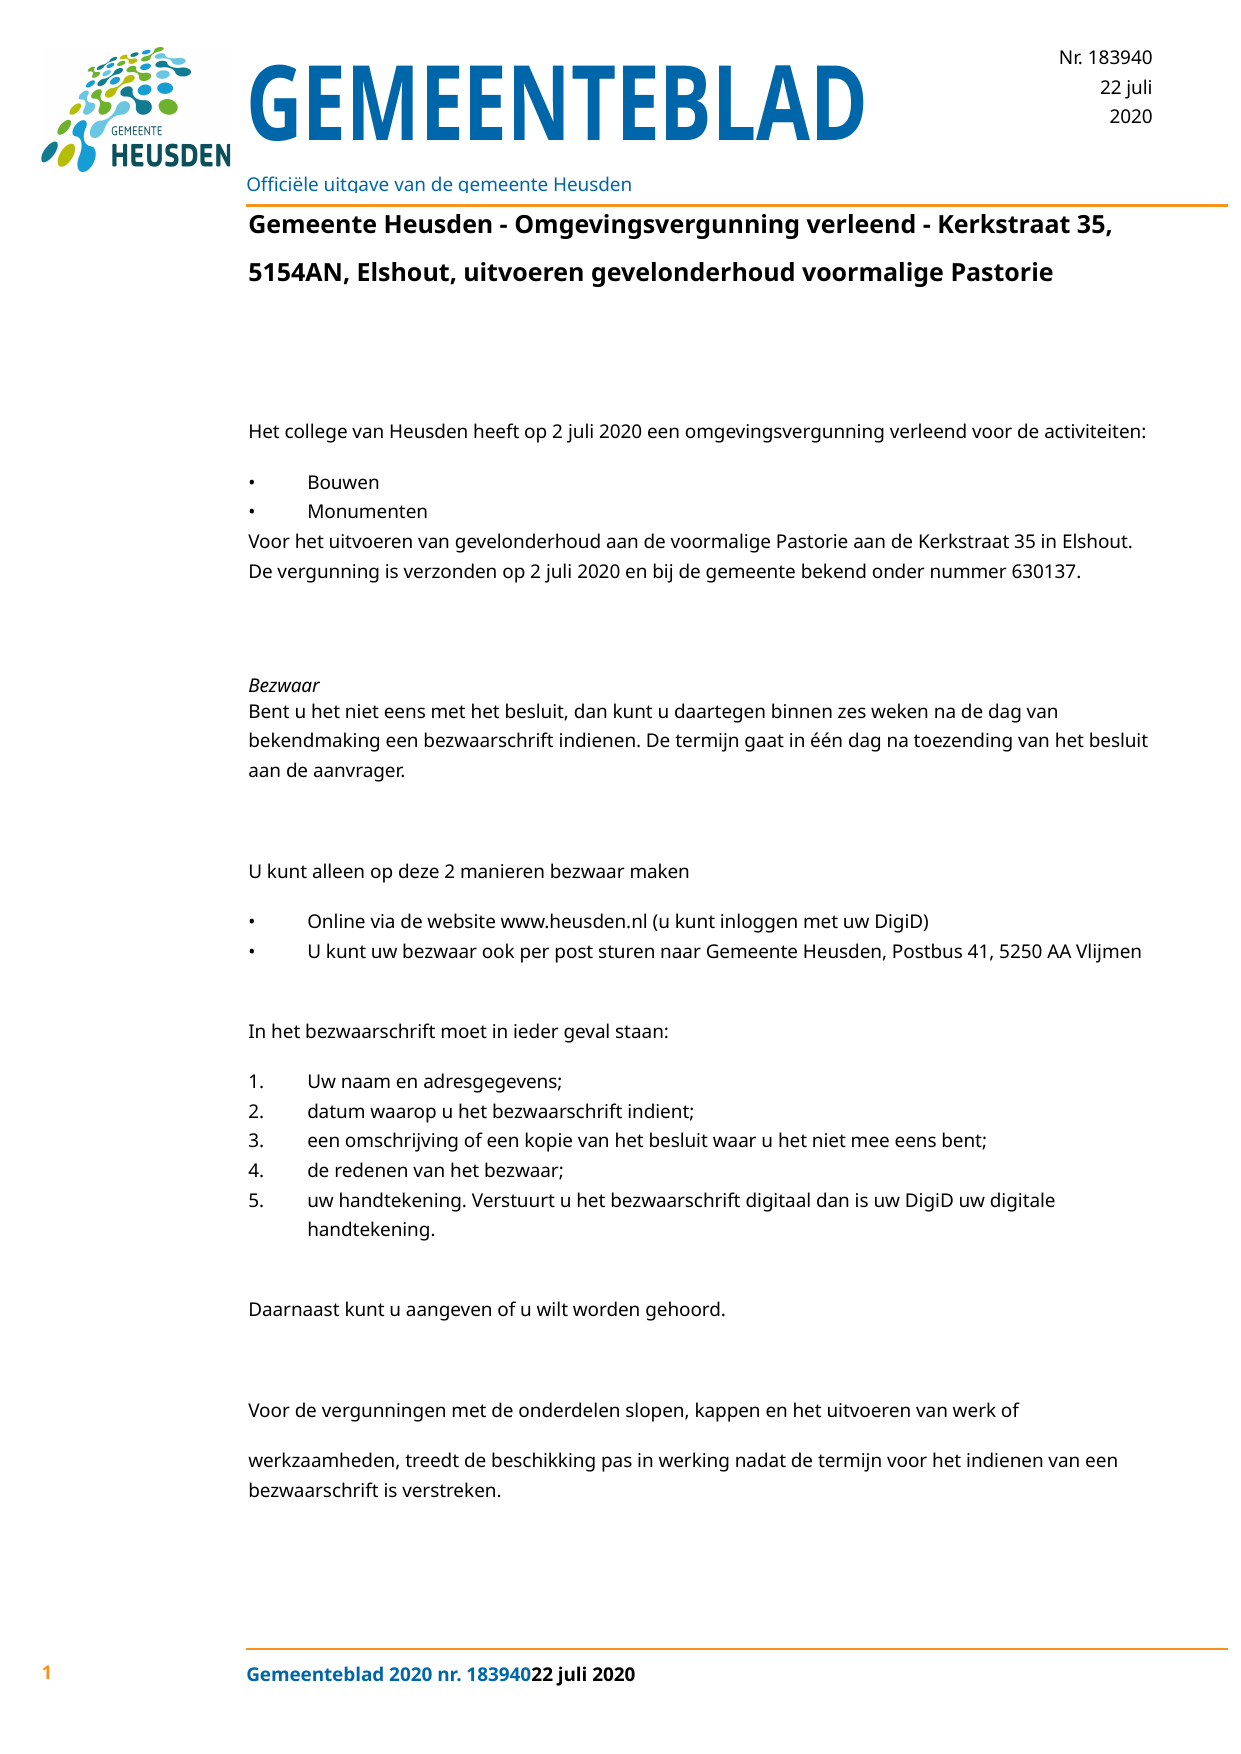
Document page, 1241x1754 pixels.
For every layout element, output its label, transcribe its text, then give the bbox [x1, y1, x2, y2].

text werkzaamheden, treedt de beschikking pas in werking nadat de termijn voor het indienen van een bezwaarschrift is verstreken. [248, 1448, 1152, 1503]
picture [41, 47, 231, 172]
text Bezwaar [248, 672, 1152, 698]
list Online via de website www.heusden.nl (u kunt inloggen met uw DigiD) [248, 908, 1152, 934]
list uw handtekening. Verstuurt u het bezwaarschrift digitaal dan is uw DigiD uw digitale handtekening. [248, 1187, 1152, 1242]
list de redenen van het bezwaar; [248, 1157, 1152, 1183]
text Voor het uitvoeren van gevelonderhoud aan de voormalige Pastorie aan de Kerkstraat 35 in Elshout. De vergunning is verzonden op 2 juli 2020 en bij de gemeente bekend onder nummer 630137. [248, 528, 1152, 584]
text Het college van Heusden heeft op 2 juli 2020 een omgevingsvergunning verleend voor de activiteiten: [248, 419, 1152, 444]
list Bouwen [248, 469, 1152, 495]
text Gemeente Heusden - Omgevingsvergunning verleend - Kerkstraat 35, 5154AN, Elshout, uitvoeren gevelonderhoud voormalige Pastorie [248, 207, 1152, 288]
text In het bezwaarschrift moet in ieder geval staan: [248, 1018, 1152, 1044]
text Voor de vergunningen met de onderdelen slopen, kappen en het uitvoeren van werk of [248, 1397, 1152, 1423]
text U kunt alleen op deze 2 manieren bezwaar maken [248, 858, 1152, 884]
list Uw naam en adresgegevens; [248, 1068, 1152, 1094]
text Daarnaast kunt u aangeven of u wilt worden gehoord. [248, 1296, 1152, 1322]
list datum waarop u het bezwaarschrift indient; [248, 1098, 1152, 1124]
list Monumenten [248, 499, 1152, 524]
text Bent u het niet eens met het besluit, dan kunt u daartegen binnen zes weken na de dag van bekendmaking een bezwaarschrift indienen. De termijn gaat in één dag na toezending van het besluit aan de aanvrager. [248, 698, 1152, 783]
list een omschrijving of een kopie van het besluit waar u het niet mee eens bent; [248, 1128, 1152, 1153]
list U kunt uw bezwaar ook per post sturen naar Gemeente Heusden, Postbus 41, 5250 AA Vlijmen [248, 938, 1152, 964]
